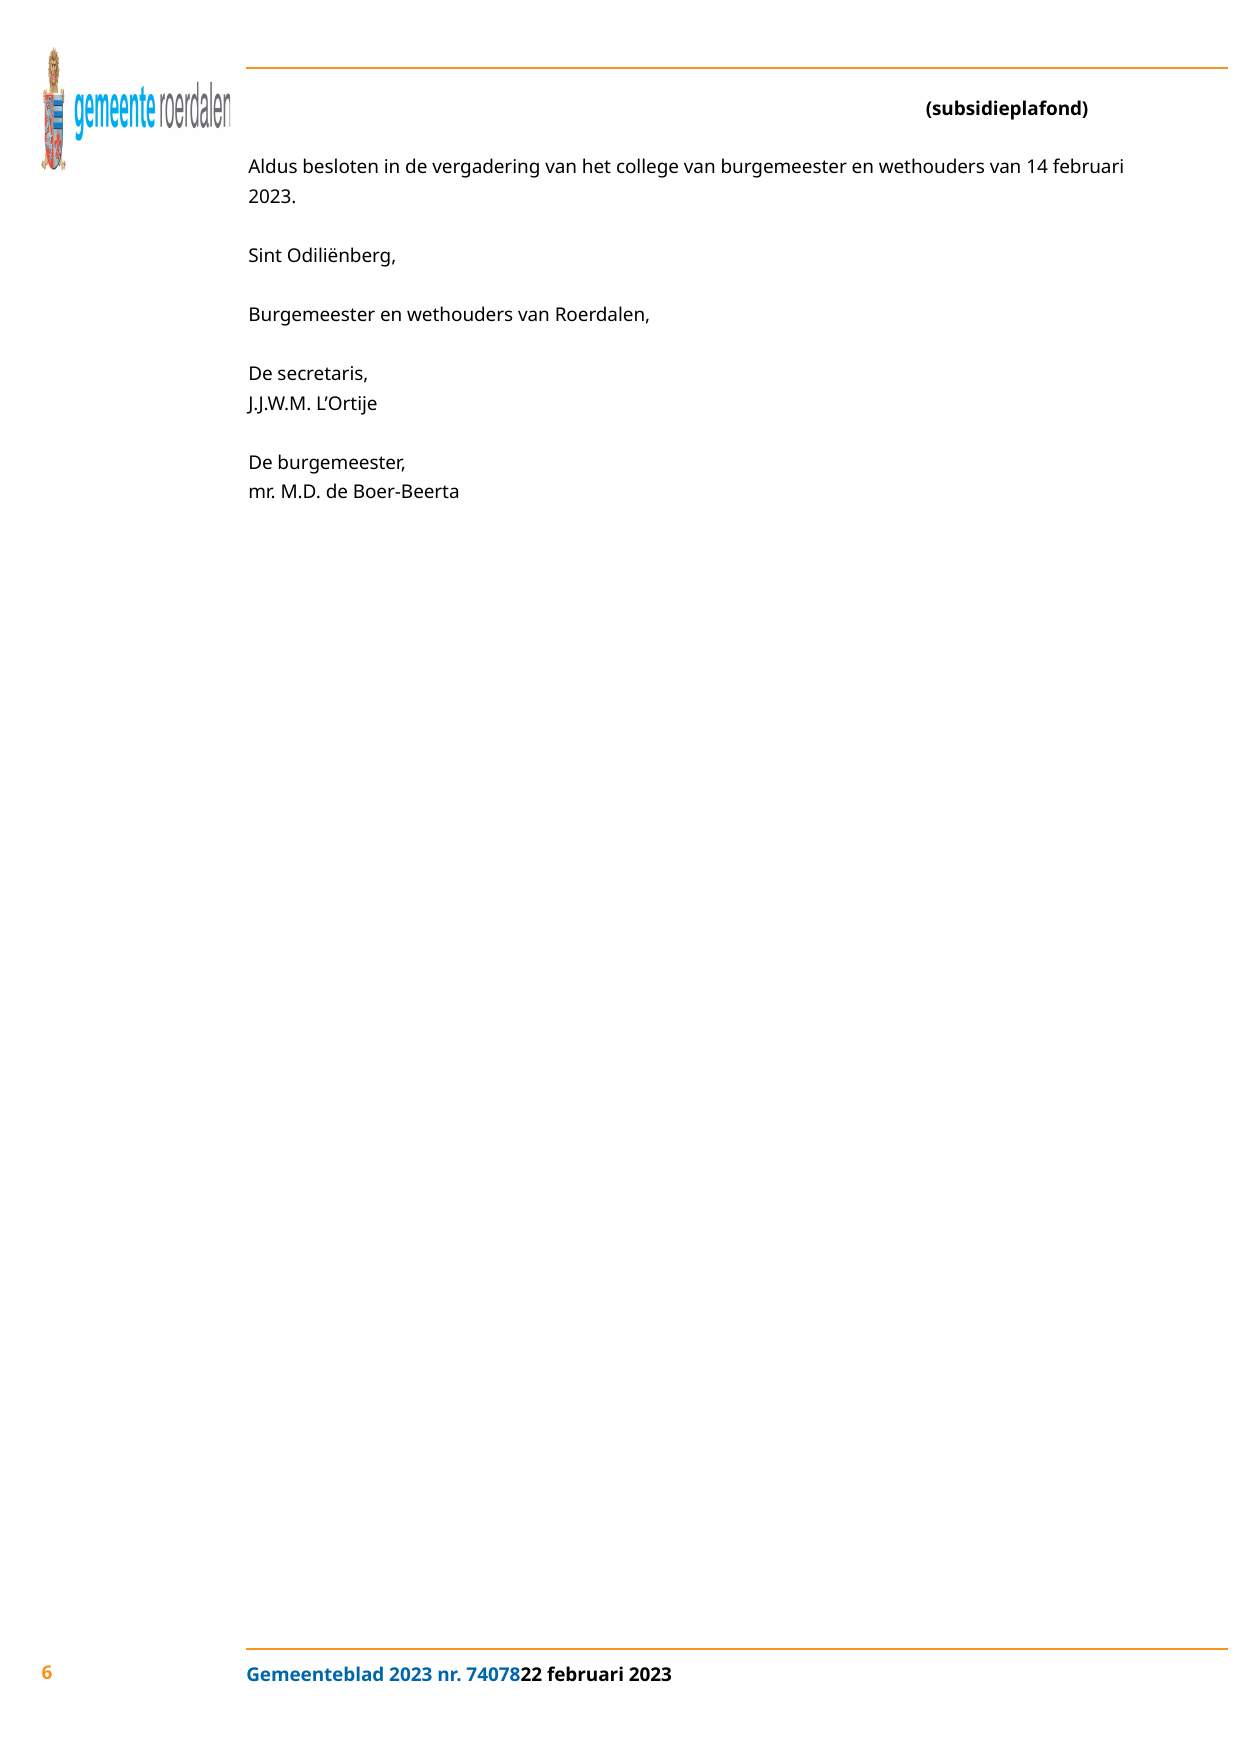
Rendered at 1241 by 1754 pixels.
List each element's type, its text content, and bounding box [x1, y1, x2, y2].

text mr. M.D. de Boer-Beerta [248, 479, 1152, 504]
text Aldus besloten in de vergadering van het college van burgemeester en wethouders van 14 februari 2023. [248, 153, 1152, 209]
text Burgemeester en wethouders van Roerdalen, [248, 301, 1152, 327]
text De burgemeester, [248, 449, 1152, 475]
text De secretaris, [248, 360, 1152, 386]
text J.J.W.M. L’Ortije [248, 390, 1152, 416]
text Sint Odiliënberg, [248, 242, 1152, 268]
picture [41, 47, 231, 172]
table_cell (subsidieplafond) [926, 95, 1152, 121]
table_cell [474, 95, 700, 121]
table_cell [248, 95, 474, 121]
table_cell [700, 95, 926, 121]
